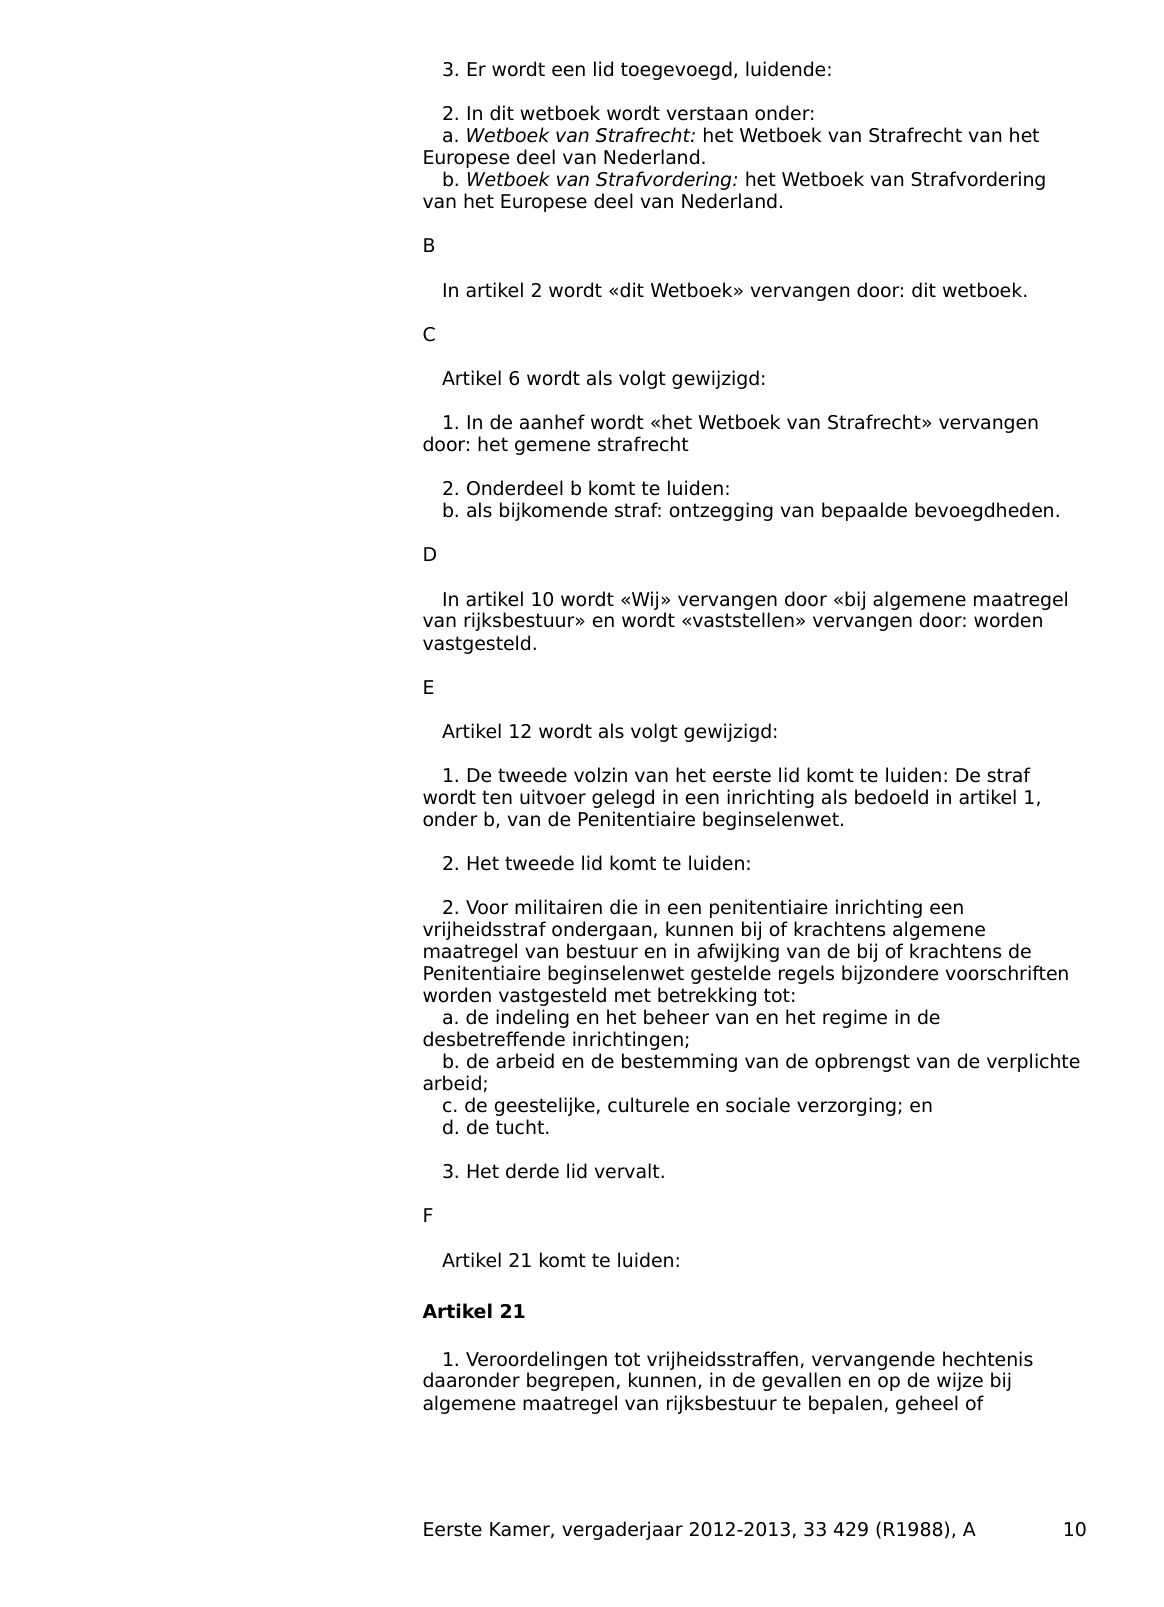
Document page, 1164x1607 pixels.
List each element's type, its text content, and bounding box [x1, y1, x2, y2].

text 1. De tweede volzin van het eerste lid komt te luiden: De straf wordt ten uitvoer gelegd in een inrichting als bedoeld in artikel 1, onder b, van de Penitentiaire beginselenwet. [422, 765, 1087, 831]
text b. de arbeid en de bestemming van de opbrengst van de verplichte arbeid; [422, 1051, 1087, 1095]
text b. Wetboek van Strafvordering: het Wetboek van Strafvordering van het Europese deel van Nederland. [422, 169, 1087, 213]
text a. Wetboek van Strafrecht: het Wetboek van Strafrecht van het Europese deel van Nederland. [422, 125, 1087, 169]
text D [422, 544, 1087, 566]
text 1. Veroordelingen tot vrijheidsstraffen, vervangende hechtenis daaronder begrepen, kunnen, in de gevallen en op de wijze bij algemene maatregel van rijksbestuur te bepalen, geheel of [422, 1348, 1087, 1414]
text c. de geestelijke, culturele en sociale verzorging; en [422, 1095, 1087, 1117]
text F [422, 1205, 1087, 1227]
text Artikel 6 wordt als volgt gewijzigd: [422, 368, 1087, 390]
text 2. Voor militairen die in een penitentiaire inrichting een vrijheidsstraf ondergaan, kunnen bij of krachtens algemene maatregel van bestuur en in afwijking van de bij of krachtens de Penitentiaire beginselenwet gestelde regels bijzondere voorschriften worden vastgesteld met betrekking tot: [422, 897, 1087, 1007]
text 2. Het tweede lid komt te luiden: [422, 853, 1087, 875]
text 2. Onderdeel b komt te luiden: [422, 478, 1087, 500]
text 1. In de aanhef wordt «het Wetboek van Strafrecht» vervangen door: het gemene strafrecht [422, 412, 1087, 456]
text C [422, 324, 1087, 346]
text Artikel 21 komt te luiden: [422, 1249, 1087, 1271]
text E [422, 677, 1087, 698]
text In artikel 10 wordt «Wij» vervangen door «bij algemene maatregel van rijksbestuur» en wordt «vaststellen» vervangen door: worden vastgesteld. [422, 588, 1087, 654]
text a. de indeling en het beheer van en het regime in de desbetreffende inrichtingen; [422, 1007, 1087, 1051]
text 2. In dit wetboek wordt verstaan onder: [422, 103, 1087, 125]
text In artikel 2 wordt «dit Wetboek» vervangen door: dit wetboek. [422, 279, 1087, 301]
text B [422, 235, 1087, 257]
text 3. Het derde lid vervalt. [422, 1161, 1087, 1183]
text Artikel 12 wordt als volgt gewijzigd: [422, 721, 1087, 743]
subtitle Artikel 21 [422, 1301, 1087, 1323]
text 3. Er wordt een lid toegevoegd, luidende: [422, 59, 1087, 81]
text b. als bijkomende straf: ontzegging van bepaalde bevoegdheden. [422, 500, 1087, 522]
text d. de tucht. [422, 1117, 1087, 1139]
